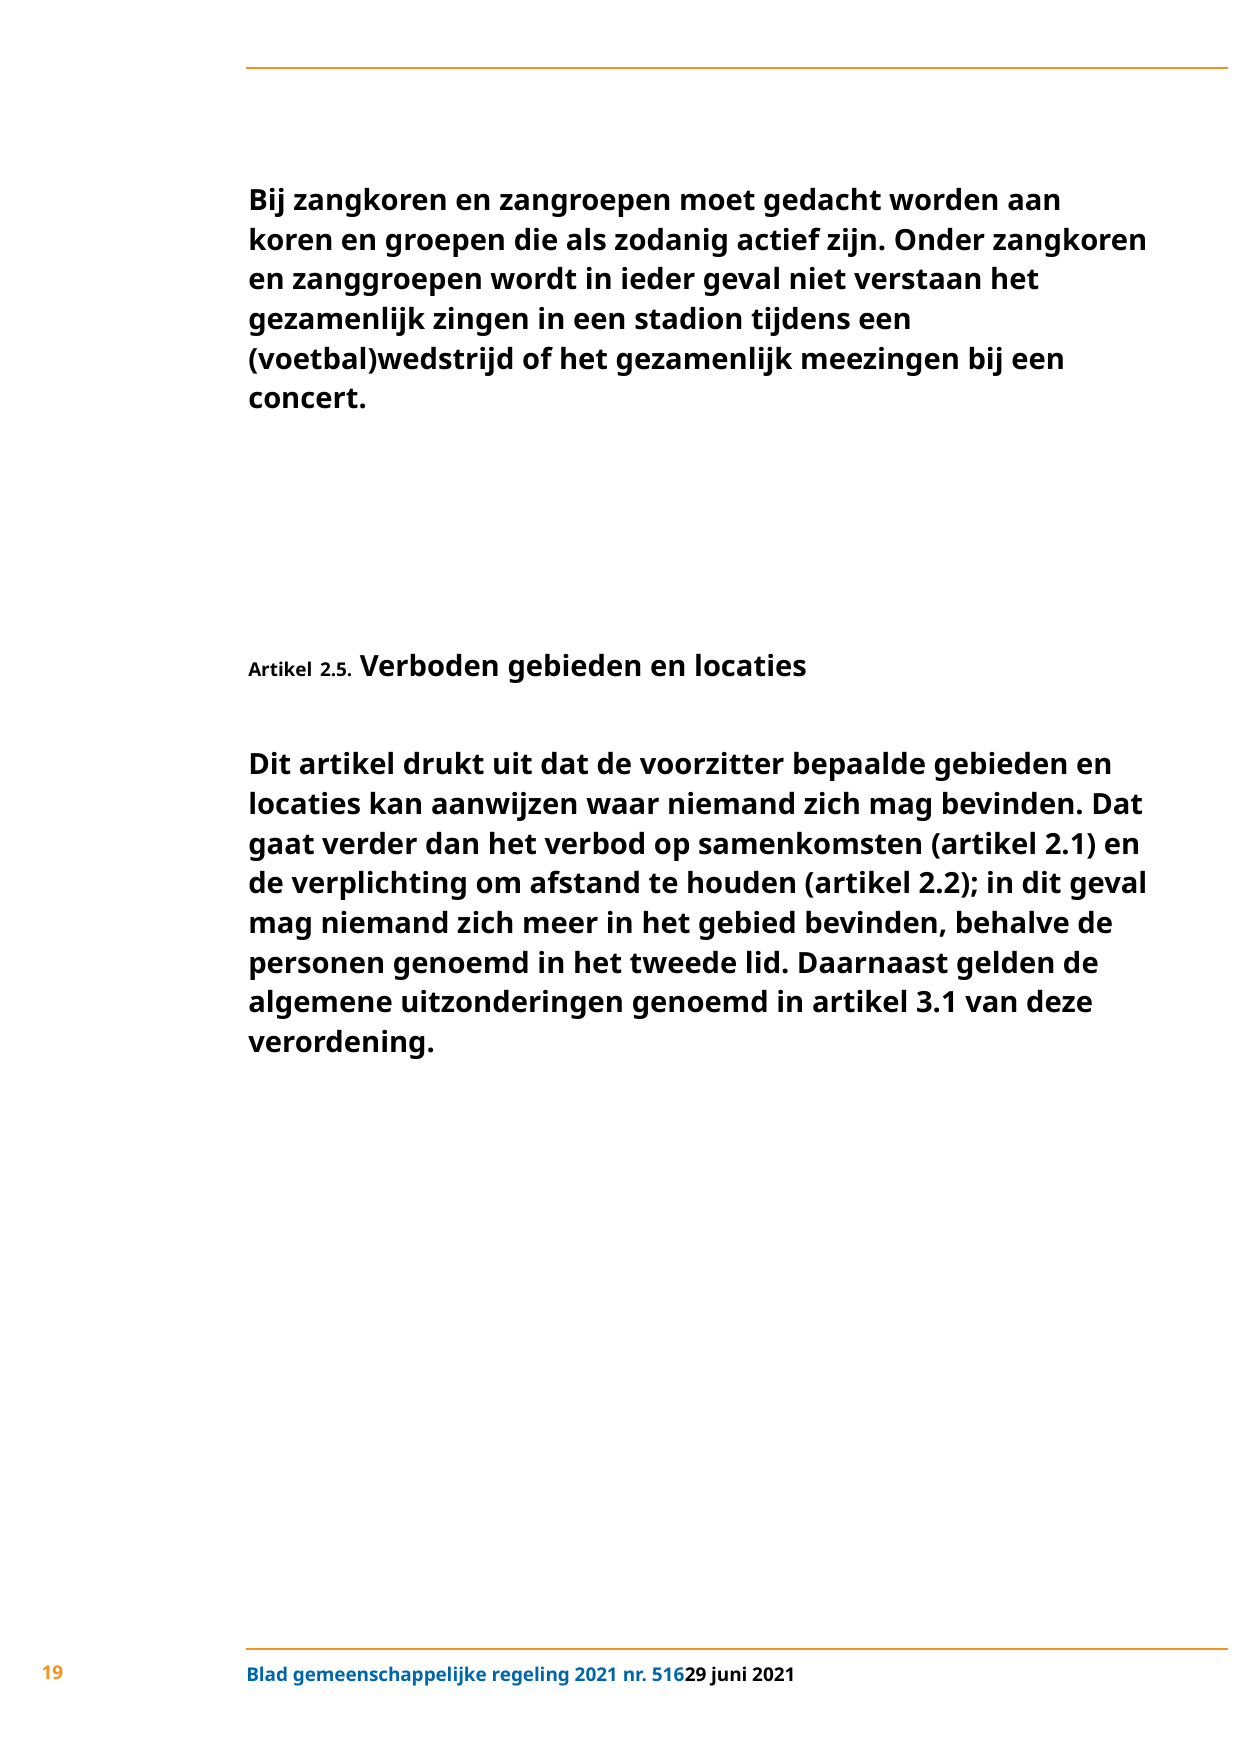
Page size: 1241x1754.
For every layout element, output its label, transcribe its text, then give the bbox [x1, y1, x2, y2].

text Artikel 2.5. Verboden gebieden en locaties [248, 645, 1152, 685]
picture [41, 47, 231, 172]
text Dit artikel drukt uit dat de voorzitter bepaalde gebieden en locaties kan aanwijzen waar niemand zich mag bevinden. Dat gaat verder dan het verbod op samenkomsten (artikel 2.1) en de verplichting om afstand te houden (artikel 2.2); in dit geval mag niemand zich meer in het gebied bevinden, behalve de personen genoemd in het tweede lid. Daarnaast gelden de algemene uitzonderingen genoemd in artikel 3.1 van deze verordening. [248, 743, 1152, 1061]
text Bij zangkoren en zangroepen moet gedacht worden aan koren en groepen die als zodanig actief zijn. Onder zangkoren en zanggroepen wordt in ieder geval niet verstaan het gezamenlijk zingen in een stadion tijdens een (voetbal)wedstrijd of het gezamenlijk meezingen bij een concert. [248, 179, 1152, 417]
